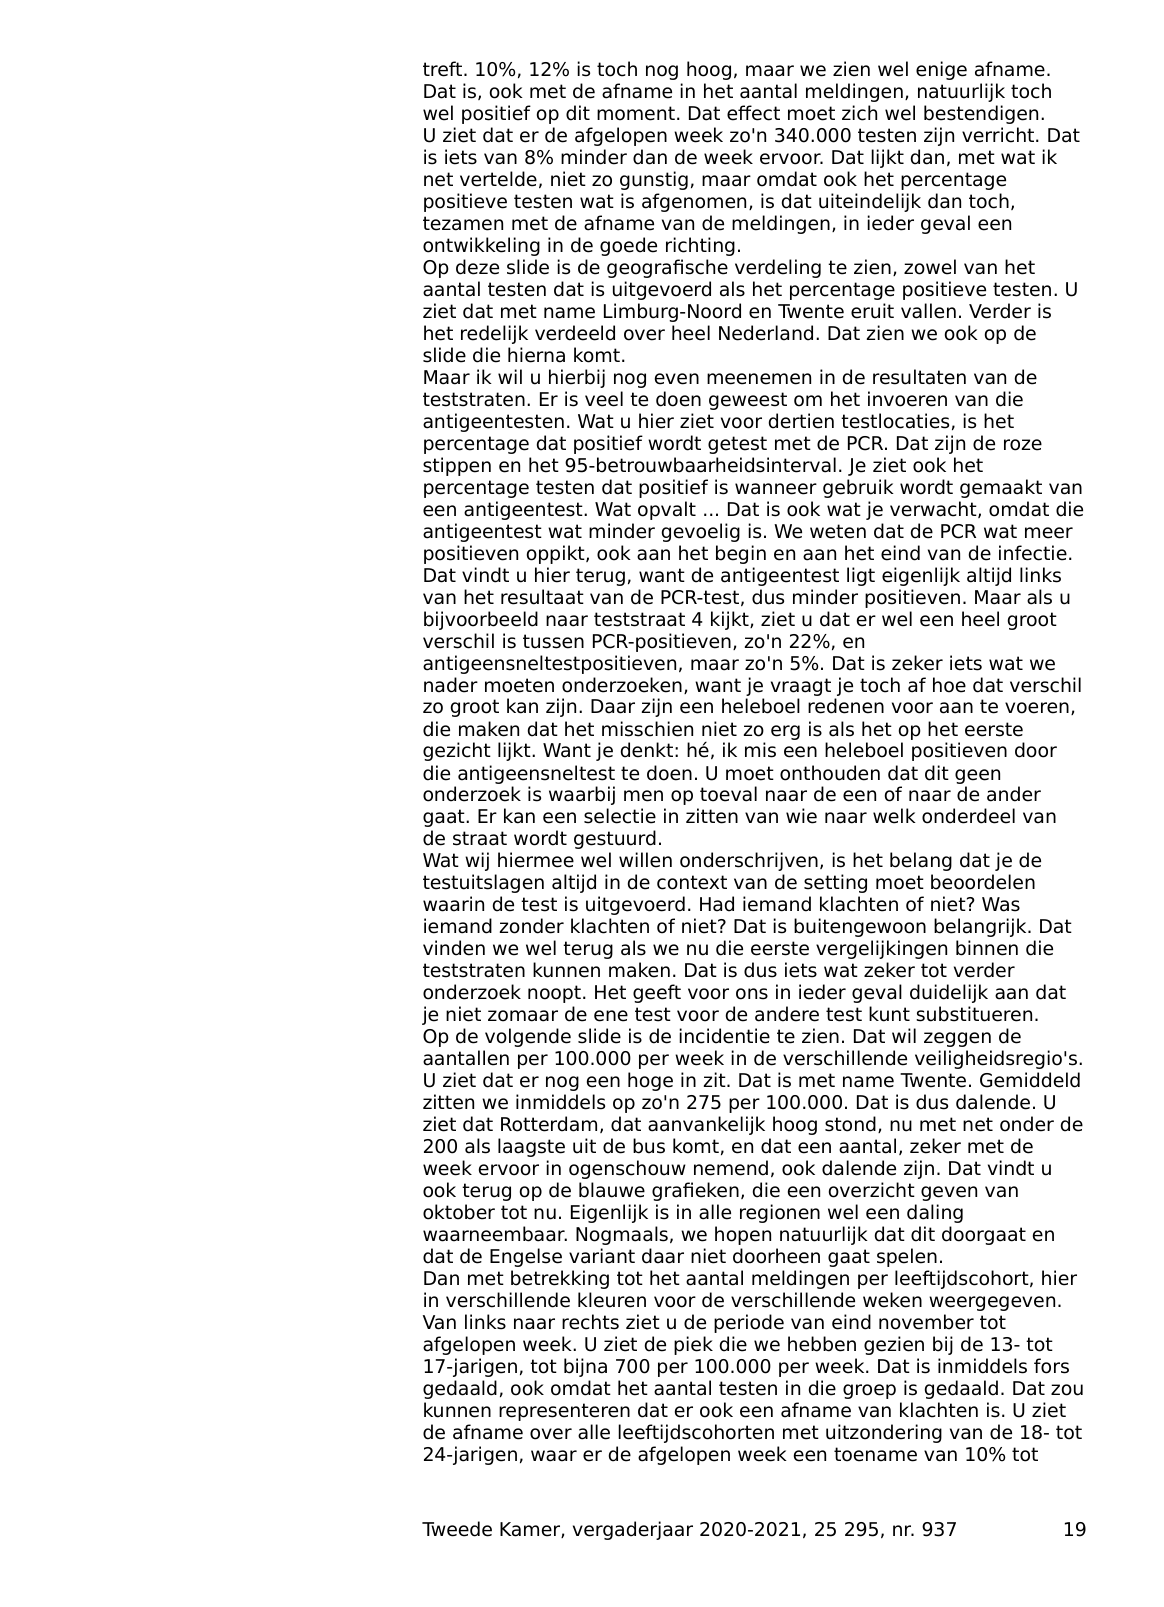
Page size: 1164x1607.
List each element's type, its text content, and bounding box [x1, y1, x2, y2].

text Wat wij hiermee wel willen onderschrijven, is het belang dat je de testuitslagen altijd in de context van de setting moet beoordelen waarin de test is uitgevoerd. Had iemand klachten of niet? Was iemand zonder klachten of niet? Dat is buitengewoon belangrijk. Dat vinden we wel terug als we nu die eerste vergelijkingen binnen die teststraten kunnen maken. Dat is dus iets wat zeker tot verder onderzoek noopt. Het geeft voor ons in ieder geval duidelijk aan dat je niet zomaar de ene test voor de andere test kunt substitueren. [422, 850, 1087, 1026]
text Maar ik wil u hierbij nog even meenemen in de resultaten van de teststraten. Er is veel te doen geweest om het invoeren van die antigeentesten. Wat u hier ziet voor dertien testlocaties, is het percentage dat positief wordt getest met de PCR. Dat zijn de roze stippen en het 95-betrouwbaarheidsinterval. Je ziet ook het percentage testen dat positief is wanneer gebruik wordt gemaakt van een antigeentest. Wat opvalt ... Dat is ook wat je verwacht, omdat die antigeentest wat minder gevoelig is. We weten dat de PCR wat meer positieven oppikt, ook aan het begin en aan het eind van de infectie. Dat vindt u hier terug, want de antigeentest ligt eigenlijk altijd links van het resultaat van de PCR-test, dus minder positieven. Maar als u bijvoorbeeld naar teststraat 4 kijkt, ziet u dat er wel een heel groot verschil is tussen PCR-positieven, zo'n 22%, en antigeensneltestpositieven, maar zo'n 5%. Dat is zeker iets wat we nader moeten onderzoeken, want je vraagt je toch af hoe dat verschil zo groot kan zijn. Daar zijn een heleboel redenen voor aan te voeren, die maken dat het misschien niet zo erg is als het op het eerste gezicht lijkt. Want je denkt: hé, ik mis een heleboel positieven door die antigeensneltest te doen. U moet onthouden dat dit geen onderzoek is waarbij men op toeval naar de een of naar de ander gaat. Er kan een selectie in zitten van wie naar welk onderdeel van de straat wordt gestuurd. [422, 367, 1087, 850]
text Op de volgende slide is de incidentie te zien. Dat wil zeggen de aantallen per 100.000 per week in de verschillende veiligheidsregio's. U ziet dat er nog een hoge in zit. Dat is met name Twente. Gemiddeld zitten we inmiddels op zo'n 275 per 100.000. Dat is dus dalende. U ziet dat Rotterdam, dat aanvankelijk hoog stond, nu met net onder de 200 als laagste uit de bus komt, en dat een aantal, zeker met de week ervoor in ogenschouw nemend, ook dalende zijn. Dat vindt u ook terug op de blauwe grafieken, die een overzicht geven van oktober tot nu. Eigenlijk is in alle regionen wel een daling waarneembaar. Nogmaals, we hopen natuurlijk dat dit doorgaat en dat de Engelse variant daar niet doorheen gaat spelen. [422, 1026, 1087, 1268]
text U ziet dat er de afgelopen week zo'n 340.000 testen zijn verricht. Dat is iets van 8% minder dan de week ervoor. Dat lijkt dan, met wat ik net vertelde, niet zo gunstig, maar omdat ook het percentage positieve testen wat is afgenomen, is dat uiteindelijk dan toch, tezamen met de afname van de meldingen, in ieder geval een ontwikkeling in de goede richting. [422, 125, 1087, 257]
text treft. 10%, 12% is toch nog hoog, maar we zien wel enige afname. Dat is, ook met de afname in het aantal meldingen, natuurlijk toch wel positief op dit moment. Dat effect moet zich wel bestendigen. [422, 59, 1087, 125]
text Dan met betrekking tot het aantal meldingen per leeftijdscohort, hier in verschillende kleuren voor de verschillende weken weergegeven. Van links naar rechts ziet u de periode van eind november tot afgelopen week. U ziet de piek die we hebben gezien bij de 13- tot 17-jarigen, tot bijna 700 per 100.000 per week. Dat is inmiddels fors gedaald, ook omdat het aantal testen in die groep is gedaald. Dat zou kunnen representeren dat er ook een afname van klachten is. U ziet de afname over alle leeftijdscohorten met uitzondering van de 18- tot 24-jarigen, waar er de afgelopen week een toename van 10% tot [422, 1268, 1087, 1466]
text Op deze slide is de geografische verdeling te zien, zowel van het aantal testen dat is uitgevoerd als het percentage positieve testen. U ziet dat met name Limburg-Noord en Twente eruit vallen. Verder is het redelijk verdeeld over heel Nederland. Dat zien we ook op de slide die hierna komt. [422, 257, 1087, 367]
